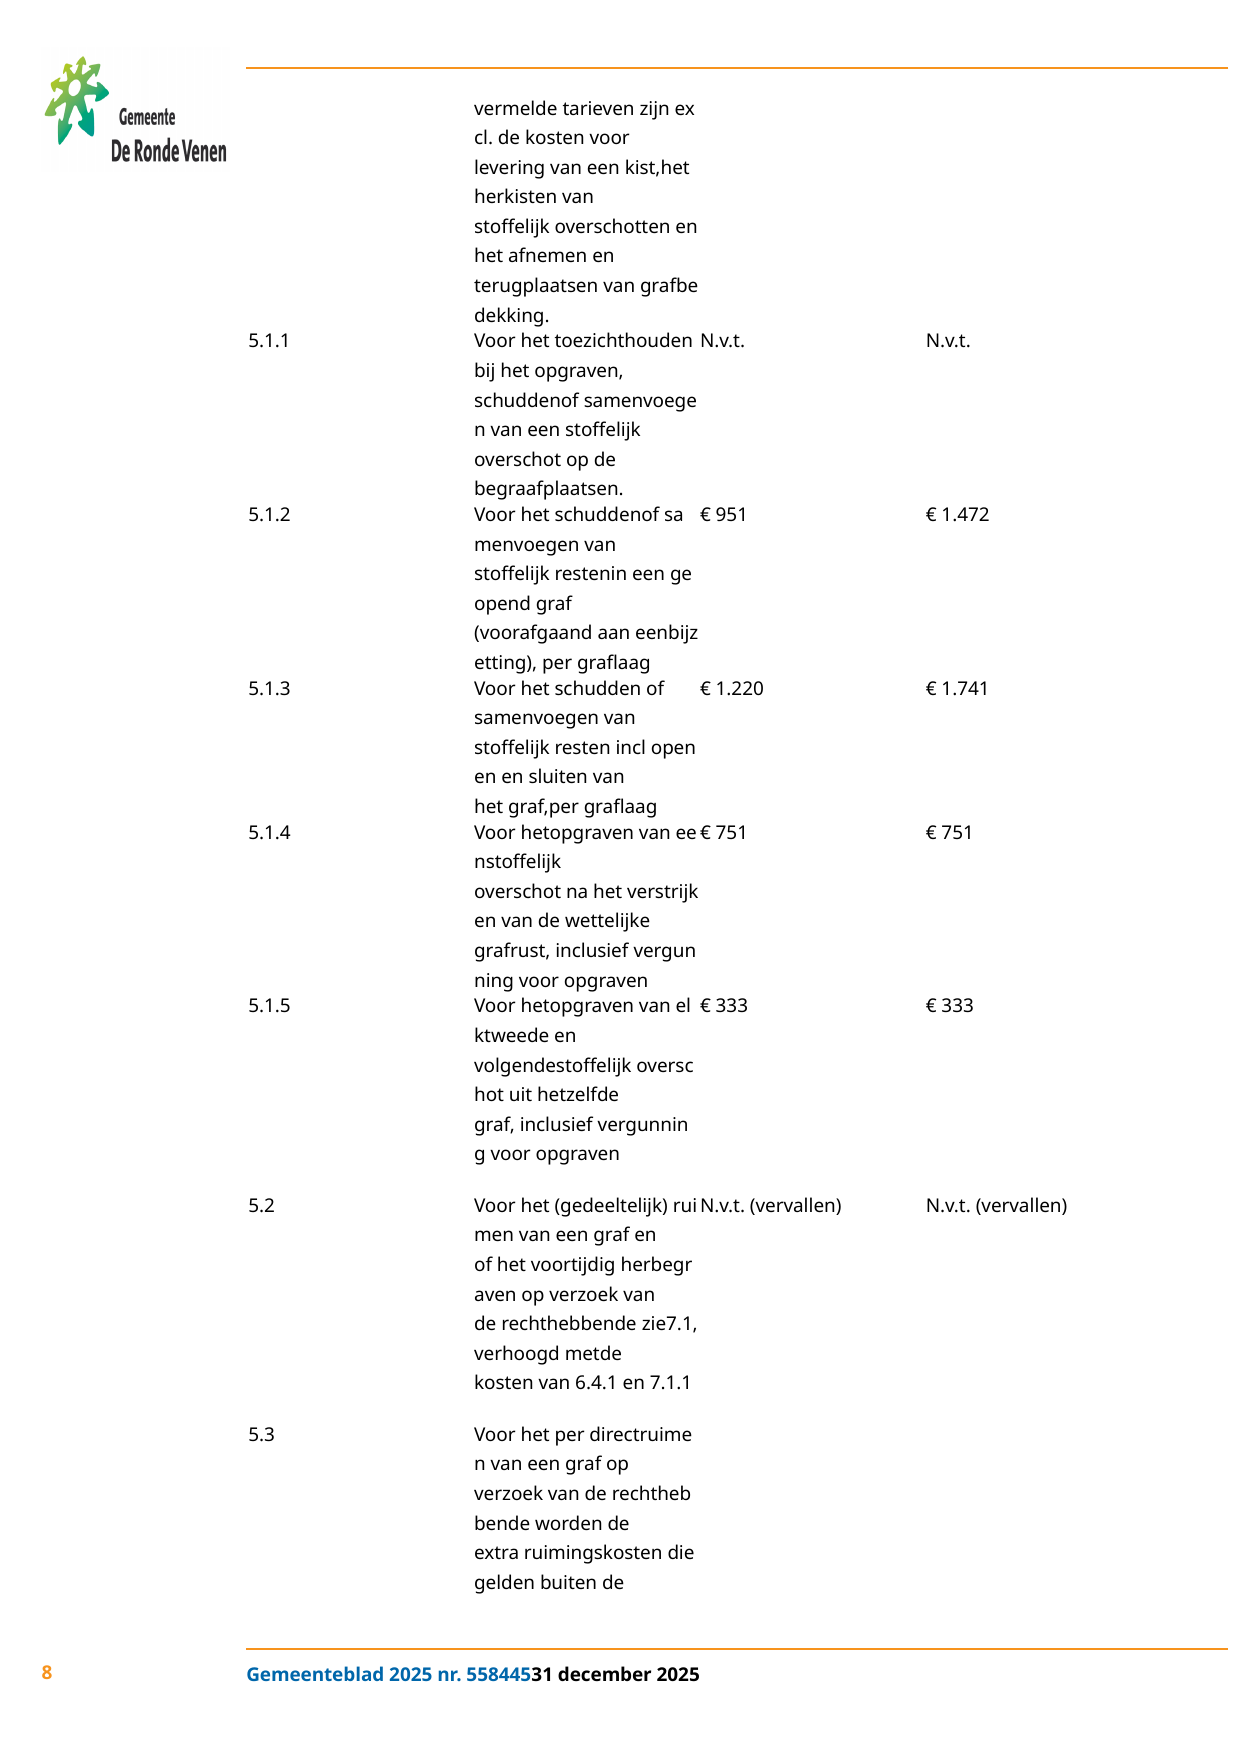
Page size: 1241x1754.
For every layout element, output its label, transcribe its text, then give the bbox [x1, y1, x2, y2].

table_cell 5.1.1 [248, 328, 474, 501]
table_cell [700, 1395, 926, 1421]
table_cell [248, 1395, 474, 1421]
table_cell 5.1.4 [248, 819, 474, 993]
table_cell [248, 95, 474, 328]
table_cell € 1.741 [926, 675, 1152, 819]
table_cell [700, 95, 926, 328]
table_cell [474, 1395, 700, 1421]
table_cell 5.3 [248, 1421, 474, 1594]
table_cell [926, 95, 1152, 328]
table_cell € 1.472 [926, 501, 1152, 675]
table_cell 5.1.5 [248, 993, 474, 1166]
table_cell [926, 1421, 1152, 1594]
table_cell Voor het schuddenof samenvoegen van stoffelijk restenin een geopend graf (voorafgaand aan eenbijzetting), per graflaag [474, 501, 700, 675]
table_cell Voor hetopgraven van eenstoffelijk overschot na het verstrijken van de wettelijke grafrust, inclusief vergunning voor opgraven [474, 819, 700, 993]
table_cell € 751 [926, 819, 1152, 993]
table_cell € 951 [700, 501, 926, 675]
table_cell [474, 1166, 700, 1192]
table_cell € 1.220 [700, 675, 926, 819]
table_cell [248, 1166, 474, 1192]
table_cell vermelde tarieven zijn excl. de kosten voor levering van een kist,het herkisten van stoffelijk overschotten en het afnemen en terugplaatsen van grafbedekking. [474, 95, 700, 328]
table_cell 5.2 [248, 1192, 474, 1395]
table_cell Voor hetopgraven van elktweede en volgendestoffelijk overschot uit hetzelfde graf, inclusief vergunning voor opgraven [474, 993, 700, 1166]
table_cell [700, 1166, 926, 1192]
table_cell € 751 [700, 819, 926, 993]
table_cell N.v.t. (vervallen) [926, 1192, 1152, 1395]
table_cell N.v.t. [700, 328, 926, 501]
table_cell N.v.t. (vervallen) [700, 1192, 926, 1395]
table_cell Voor het per directruimen van een graf op verzoek van de rechthebbende worden de extra ruimingskosten die gelden buiten de [474, 1421, 700, 1594]
table_cell Voor het schudden of samenvoegen van stoffelijk resten incl openen en sluiten van het graf,per graflaag [474, 675, 700, 819]
table_cell Voor het (gedeeltelijk) ruimen van een graf en of het voortijdig herbegraven op verzoek van de rechthebbende zie7.1, verhoogd metde kosten van 6.4.1 en 7.1.1 [474, 1192, 700, 1395]
table_cell € 333 [700, 993, 926, 1166]
table_cell [926, 1395, 1152, 1421]
table_cell N.v.t. [926, 328, 1152, 501]
picture [41, 47, 231, 172]
table_cell [700, 1421, 926, 1594]
table_cell 5.1.2 [248, 501, 474, 675]
table_cell € 333 [926, 993, 1152, 1166]
table_cell Voor het toezichthouden bij het opgraven, schuddenof samenvoegen van een stoffelijk overschot op de begraafplaatsen. [474, 328, 700, 501]
table_cell [926, 1166, 1152, 1192]
table_cell 5.1.3 [248, 675, 474, 819]
